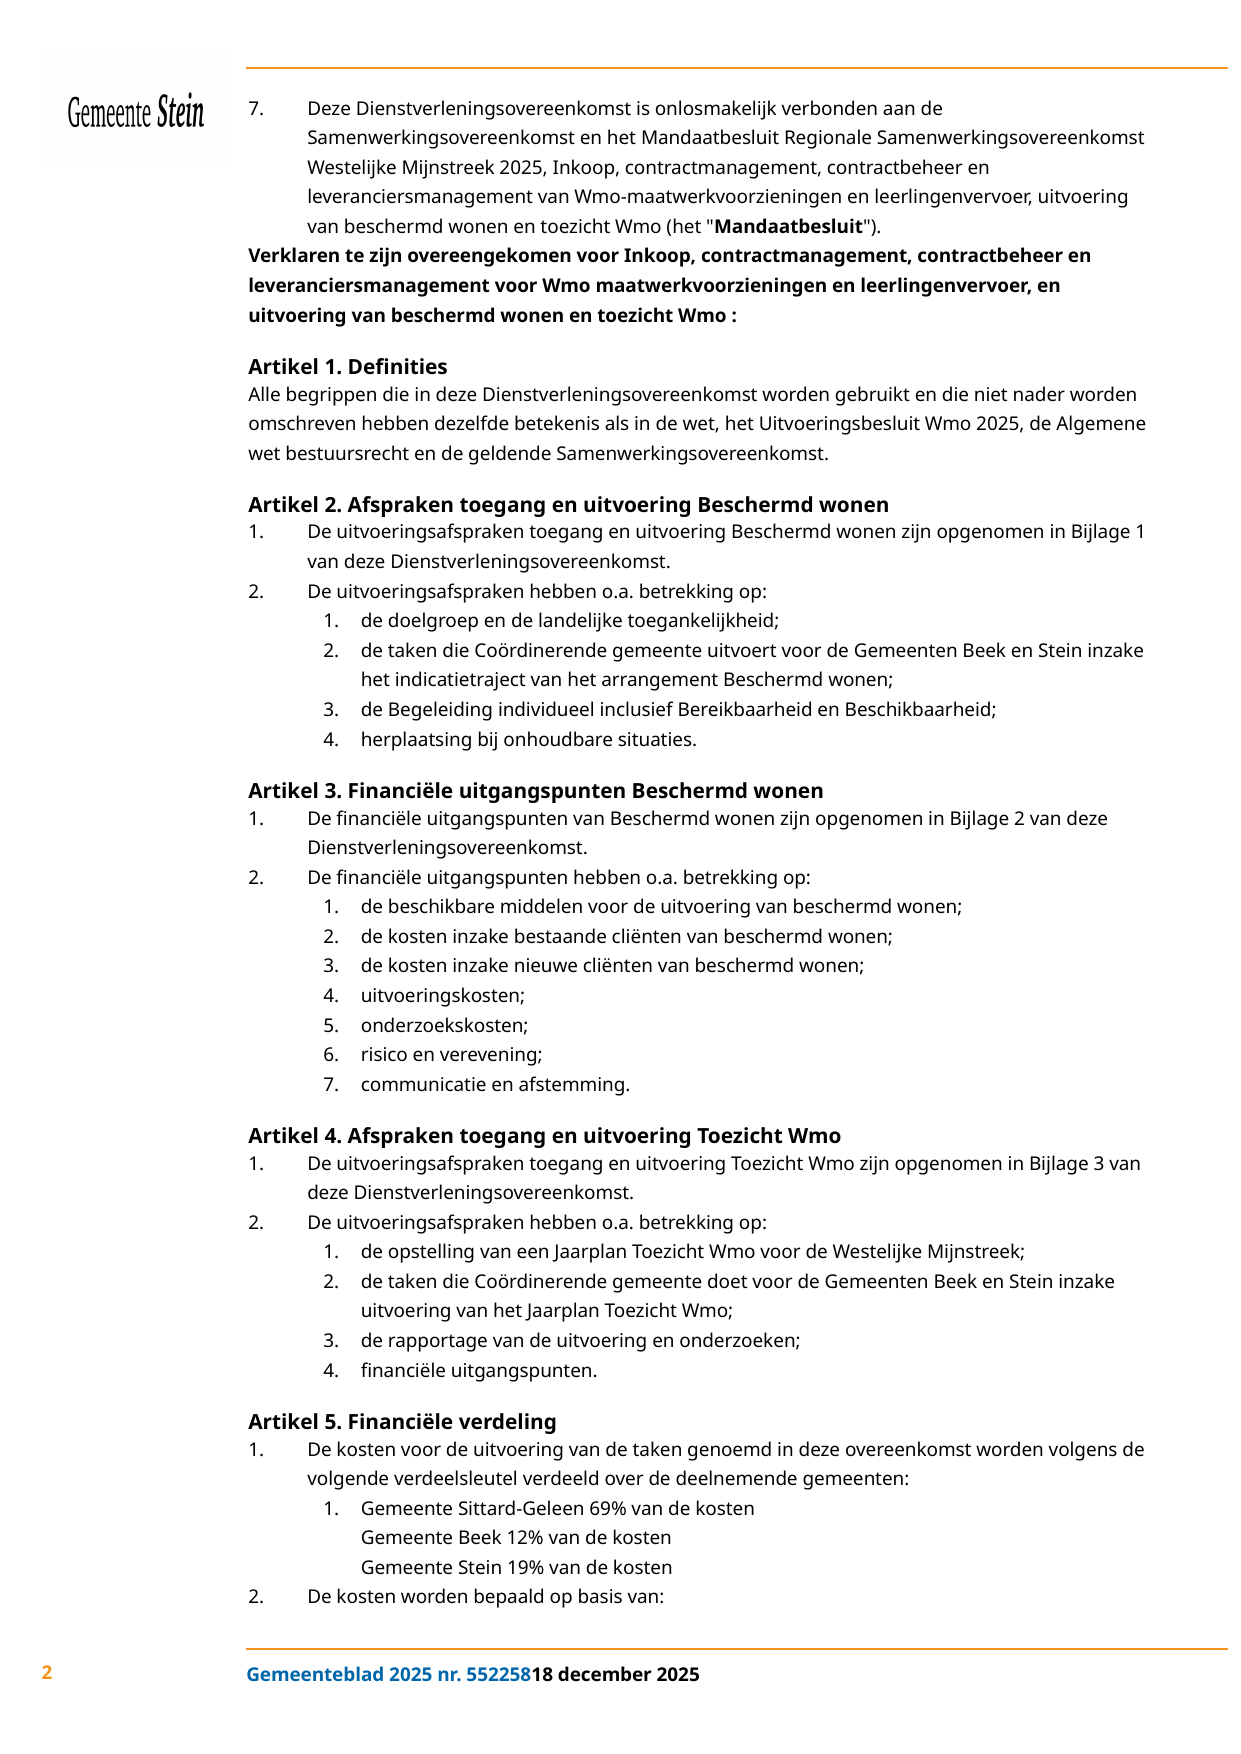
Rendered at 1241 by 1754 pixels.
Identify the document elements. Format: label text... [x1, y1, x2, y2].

text Artikel 2. Afspraken toegang en uitvoering Beschermd wonen [248, 490, 1152, 519]
list de beschikbare middelen voor de uitvoering van beschermd wonen; [323, 893, 1152, 919]
text Artikel 3. Financiële uitgangspunten Beschermd wonen [248, 776, 1152, 805]
text Artikel 1. Definities [248, 352, 1152, 381]
list uitvoeringskosten; [323, 982, 1152, 1008]
list Deze Dienstverleningsovereenkomst is onlosmakelijk verbonden aan de Samenwerkingsovereenkomst en het Mandaatbesluit Regionale Samenwerkingsovereenkomst Westelijke Mijnstreek 2025, Inkoop, contractmanagement, contractbeheer en leveranciersmanagement van Wmo-maatwerkvoorzieningen en leerlingenvervoer, uitvoering van beschermd wonen en toezicht Wmo (het "Mandaatbesluit"). [248, 95, 1152, 239]
text Artikel 5. Financiële verdeling [248, 1407, 1152, 1436]
list de taken die Coördinerende gemeente doet voor de Gemeenten Beek en Stein inzake uitvoering van het Jaarplan Toezicht Wmo; [323, 1268, 1152, 1323]
text Verklaren te zijn overeengekomen voor Inkoop, contractmanagement, contractbeheer en leveranciersmanagement voor Wmo maatwerkvoorzieningen en leerlingenvervoer, en uitvoering van beschermd wonen en toezicht Wmo : [248, 243, 1152, 328]
list de taken die Coördinerende gemeente uitvoert voor de Gemeenten Beek en Stein inzake het indicatietraject van het arrangement Beschermd wonen; [323, 637, 1152, 692]
list Gemeente Beek 12% van de kosten [323, 1524, 1152, 1550]
list De uitvoeringsafspraken hebben o.a. betrekking op: [248, 578, 1152, 604]
list Gemeente Sittard-Geleen 69% van de kosten [323, 1495, 1152, 1521]
list De uitvoeringsafspraken hebben o.a. betrekking op: [248, 1209, 1152, 1235]
list herplaatsing bij onhoudbare situaties. [323, 726, 1152, 752]
list De uitvoeringsafspraken toegang en uitvoering Beschermd wonen zijn opgenomen in Bijlage 1 van deze Dienstverleningsovereenkomst. [248, 519, 1152, 574]
list de Begeleiding individueel inclusief Bereikbaarheid en Beschikbaarheid; [323, 696, 1152, 722]
list financiële uitgangspunten. [323, 1357, 1152, 1383]
list de opstelling van een Jaarplan Toezicht Wmo voor de Westelijke Mijnstreek; [323, 1238, 1152, 1264]
list De kosten voor de uitvoering van de taken genoemd in deze overeenkomst worden volgens de volgende verdeelsleutel verdeeld over de deelnemende gemeenten: [248, 1436, 1152, 1491]
list de rapportage van de uitvoering en onderzoeken; [323, 1327, 1152, 1353]
text Artikel 4. Afspraken toegang en uitvoering Toezicht Wmo [248, 1121, 1152, 1150]
list De financiële uitgangspunten van Beschermd wonen zijn opgenomen in Bijlage 2 van deze Dienstverleningsovereenkomst. [248, 805, 1152, 860]
list De financiële uitgangspunten hebben o.a. betrekking op: [248, 864, 1152, 889]
list de kosten inzake bestaande cliënten van beschermd wonen; [323, 923, 1152, 949]
picture [41, 47, 231, 172]
text Alle begrippen die in deze Dienstverleningsovereenkomst worden gebruikt en die niet nader worden omschreven hebben dezelfde betekenis als in de wet, het Uitvoeringsbesluit Wmo 2025, de Algemene wet bestuursrecht en de geldende Samenwerkingsovereenkomst. [248, 381, 1152, 466]
list communicatie en afstemming. [323, 1071, 1152, 1097]
list De uitvoeringsafspraken toegang en uitvoering Toezicht Wmo zijn opgenomen in Bijlage 3 van deze Dienstverleningsovereenkomst. [248, 1150, 1152, 1205]
list de doelgroep en de landelijke toegankelijkheid; [323, 607, 1152, 633]
list De kosten worden bepaald op basis van: [248, 1584, 1152, 1609]
list risico en verevening; [323, 1041, 1152, 1067]
list onderzoekskosten; [323, 1012, 1152, 1037]
list de kosten inzake nieuwe cliënten van beschermd wonen; [323, 953, 1152, 978]
list Gemeente Stein 19% van de kosten [323, 1554, 1152, 1580]
